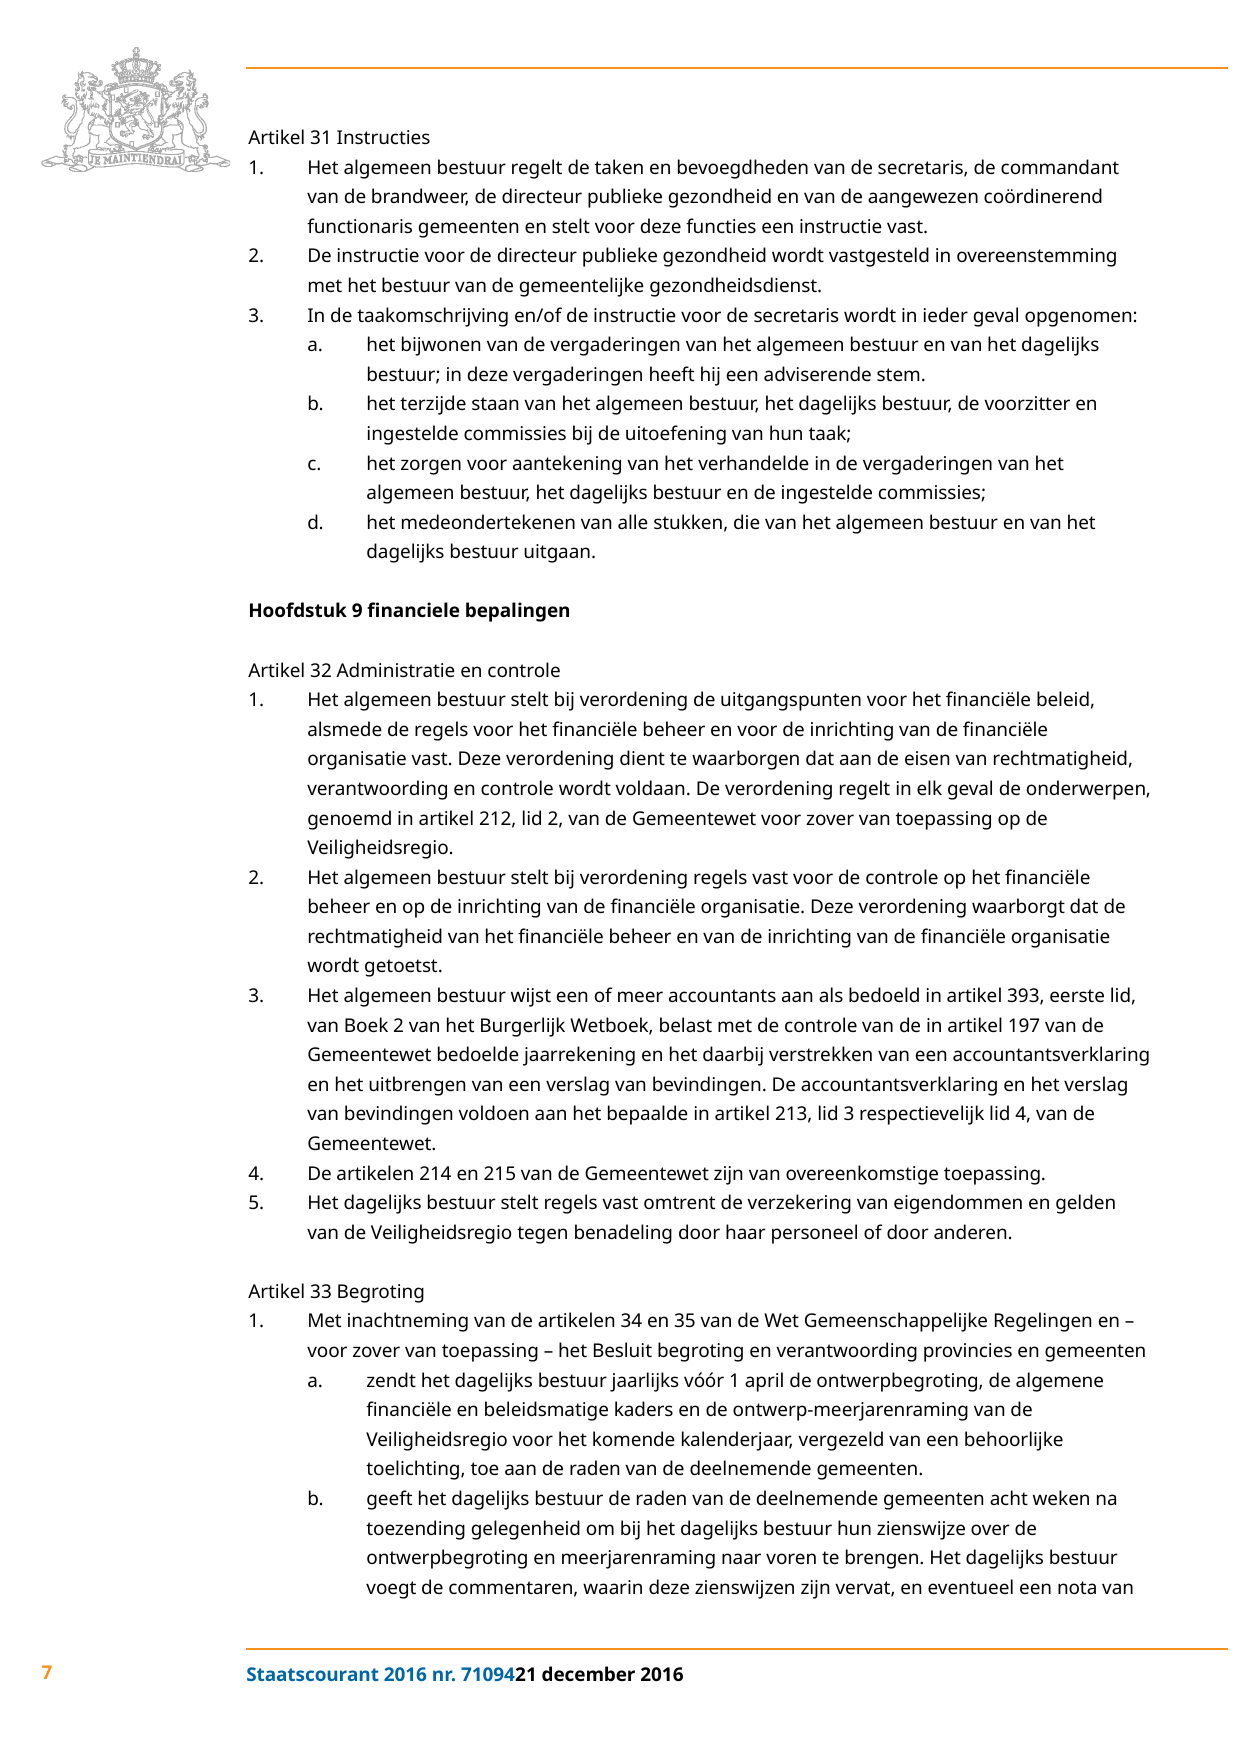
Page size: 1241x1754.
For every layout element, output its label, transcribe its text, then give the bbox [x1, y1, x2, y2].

list zendt het dagelijks bestuur jaarlijks vóór 1 april de ontwerpbegroting, de algemene financiële en beleidsmatige kaders en de ontwerp-meerjarenraming van de Veiligheidsregio voor het komende kalenderjaar, vergezeld van een behoorlijke toelichting, toe aan de raden van de deelnemende gemeenten. [307, 1367, 1152, 1481]
list In de taakomschrijving en/of de instructie voor de secretaris wordt in ieder geval opgenomen: [248, 302, 1152, 328]
text Artikel 31 Instructies [248, 124, 1152, 150]
list geeft het dagelijks bestuur de raden van de deelnemende gemeenten acht weken na toezending gelegenheid om bij het dagelijks bestuur hun zienswijze over de ontwerpbegroting en meerjarenraming naar voren te brengen. Het dagelijks bestuur voegt de commentaren, waarin deze zienswijzen zijn vervat, en eventueel een nota van [307, 1485, 1152, 1600]
list De instructie voor de directeur publieke gezondheid wordt vastgesteld in overeenstemming met het bestuur van de gemeentelijke gezondheidsdienst. [248, 243, 1152, 298]
list het bijwonen van de vergaderingen van het algemeen bestuur en van het dagelijks bestuur; in deze vergaderingen heeft hij een adviserende stem. [307, 331, 1152, 387]
text Artikel 32 Administratie en controle [248, 657, 1152, 683]
picture [41, 47, 231, 172]
list Het dagelijks bestuur stelt regels vast omtrent de verzekering van eigendommen en gelden van de Veiligheidsregio tegen benadeling door haar personeel of door anderen. [248, 1189, 1152, 1245]
list De artikelen 214 en 215 van de Gemeentewet zijn van overeenkomstige toepassing. [248, 1160, 1152, 1186]
list Het algemeen bestuur stelt bij verordening regels vast voor de controle op het financiële beheer en op de inrichting van de financiële organisatie. Deze verordening waarborgt dat de rechtmatigheid van het financiële beheer en van de inrichting van de financiële organisatie wordt getoetst. [248, 864, 1152, 978]
list Het algemeen bestuur stelt bij verordening de uitgangspunten voor het financiële beleid, alsmede de regels voor het financiële beheer en voor de inrichting van de financiële organisatie vast. Deze verordening dient te waarborgen dat aan de eisen van rechtmatigheid, verantwoording en controle wordt voldaan. De verordening regelt in elk geval de onderwerpen, genoemd in artikel 212, lid 2, van de Gemeentewet voor zover van toepassing op de Veiligheidsregio. [248, 686, 1152, 860]
list het medeondertekenen van alle stukken, die van het algemeen bestuur en van het dagelijks bestuur uitgaan. [307, 509, 1152, 564]
list Het algemeen bestuur wijst een of meer accountants aan als bedoeld in artikel 393, eerste lid, van Boek 2 van het Burgerlijk Wetboek, belast met de controle van de in artikel 197 van de Gemeentewet bedoelde jaarrekening en het daarbij verstrekken van een accountantsverklaring en het uitbrengen van een verslag van bevindingen. De accountantsverklaring en het verslag van bevindingen voldoen aan het bepaalde in artikel 213, lid 3 respectievelijk lid 4, van de Gemeentewet. [248, 982, 1152, 1156]
list het terzijde staan van het algemeen bestuur, het dagelijks bestuur, de voorzitter en ingestelde commissies bij de uitoefening van hun taak; [307, 391, 1152, 446]
text Hoofdstuk 9 financiele bepalingen [248, 598, 1152, 623]
list Met inachtneming van de artikelen 34 en 35 van de Wet Gemeenschappelijke Regelingen en – voor zover van toepassing – het Besluit begroting en verantwoording provincies en gemeenten [248, 1308, 1152, 1363]
text Artikel 33 Begroting [248, 1278, 1152, 1304]
list Het algemeen bestuur regelt de taken en bevoegdheden van de secretaris, de commandant van de brandweer, de directeur publieke gezondheid en van de aangewezen coördinerend functionaris gemeenten en stelt voor deze functies een instructie vast. [248, 154, 1152, 239]
list het zorgen voor aantekening van het verhandelde in de vergaderingen van het algemeen bestuur, het dagelijks bestuur en de ingestelde commissies; [307, 450, 1152, 505]
